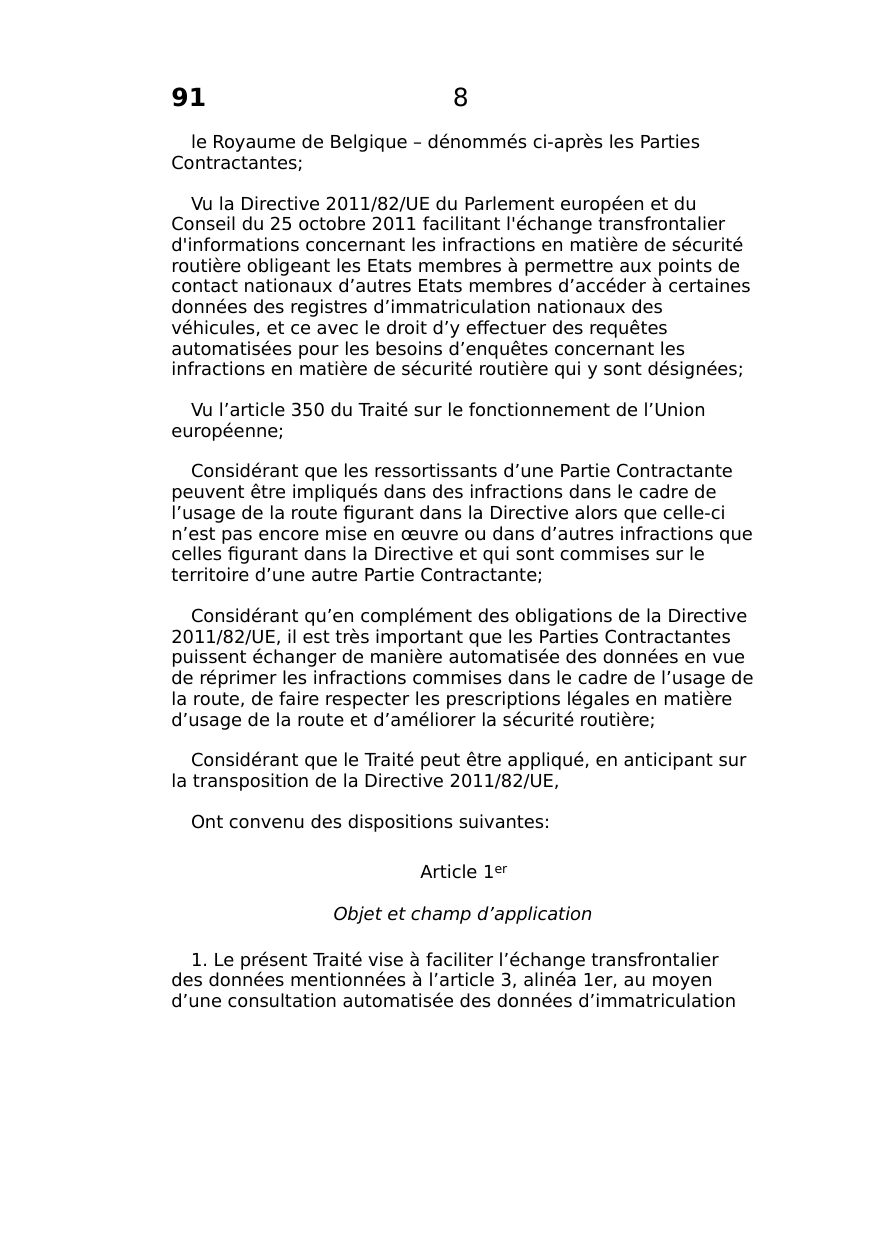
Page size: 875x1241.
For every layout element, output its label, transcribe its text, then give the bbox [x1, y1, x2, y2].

text Vu la Directive 2011/82/UE du Parlement européen et du Conseil du 25 octobre 2011 facilitant l'échange transfrontalier d'informations concernant les infractions en matière de sécurité routière obligeant les Etats membres à permettre aux points de contact nationaux d’autres Etats membres d’accéder à certaines données des registres d’immatriculation nationaux des véhicules, et ce avec le droit d’y effectuer des requêtes automatisées pour les besoins d’enquêtes concernant les infractions en matière de sécurité routière qui y sont désignées; [171, 193, 756, 380]
text Vu l’article 350 du Traité sur le fonctionnement de l’Union européenne; [171, 400, 756, 441]
text Considérant qu’en complément des obligations de la Directive 2011/82/UE, il est très important que les Parties Contractantes puissent échanger de manière automatisée des données en vue de réprimer les infractions commises dans le cadre de l’usage de la route, de faire respecter les prescriptions légales en matière d’usage de la route et d’améliorer la sécurité routière; [171, 606, 756, 730]
text le Royaume de Belgique – dénommés ci-après les Parties Contractantes; [171, 132, 756, 173]
subtitle Article 1er Objet et champ d’application [171, 862, 756, 924]
text Considérant que les ressortissants d’une Partie Contractante peuvent être impliqués dans des infractions dans le cadre de l’usage de la route figurant dans la Directive alors que celle-ci n’est pas encore mise en œuvre ou dans d’autres infractions que celles figurant dans la Directive et qui sont commises sur le territoire d’une autre Partie Contractante; [171, 461, 756, 586]
text Considérant que le Traité peut être appliqué, en anticipant sur la transposition de la Directive 2011/82/UE, [171, 750, 756, 792]
text 1. Le présent Traité vise à faciliter l’échange transfrontalier des données mentionnées à l’article 3, alinéa 1er, au moyen d’une consultation automatisée des données d’immatriculation [171, 949, 756, 1012]
text Ont convenu des dispositions suivantes: [171, 812, 756, 832]
